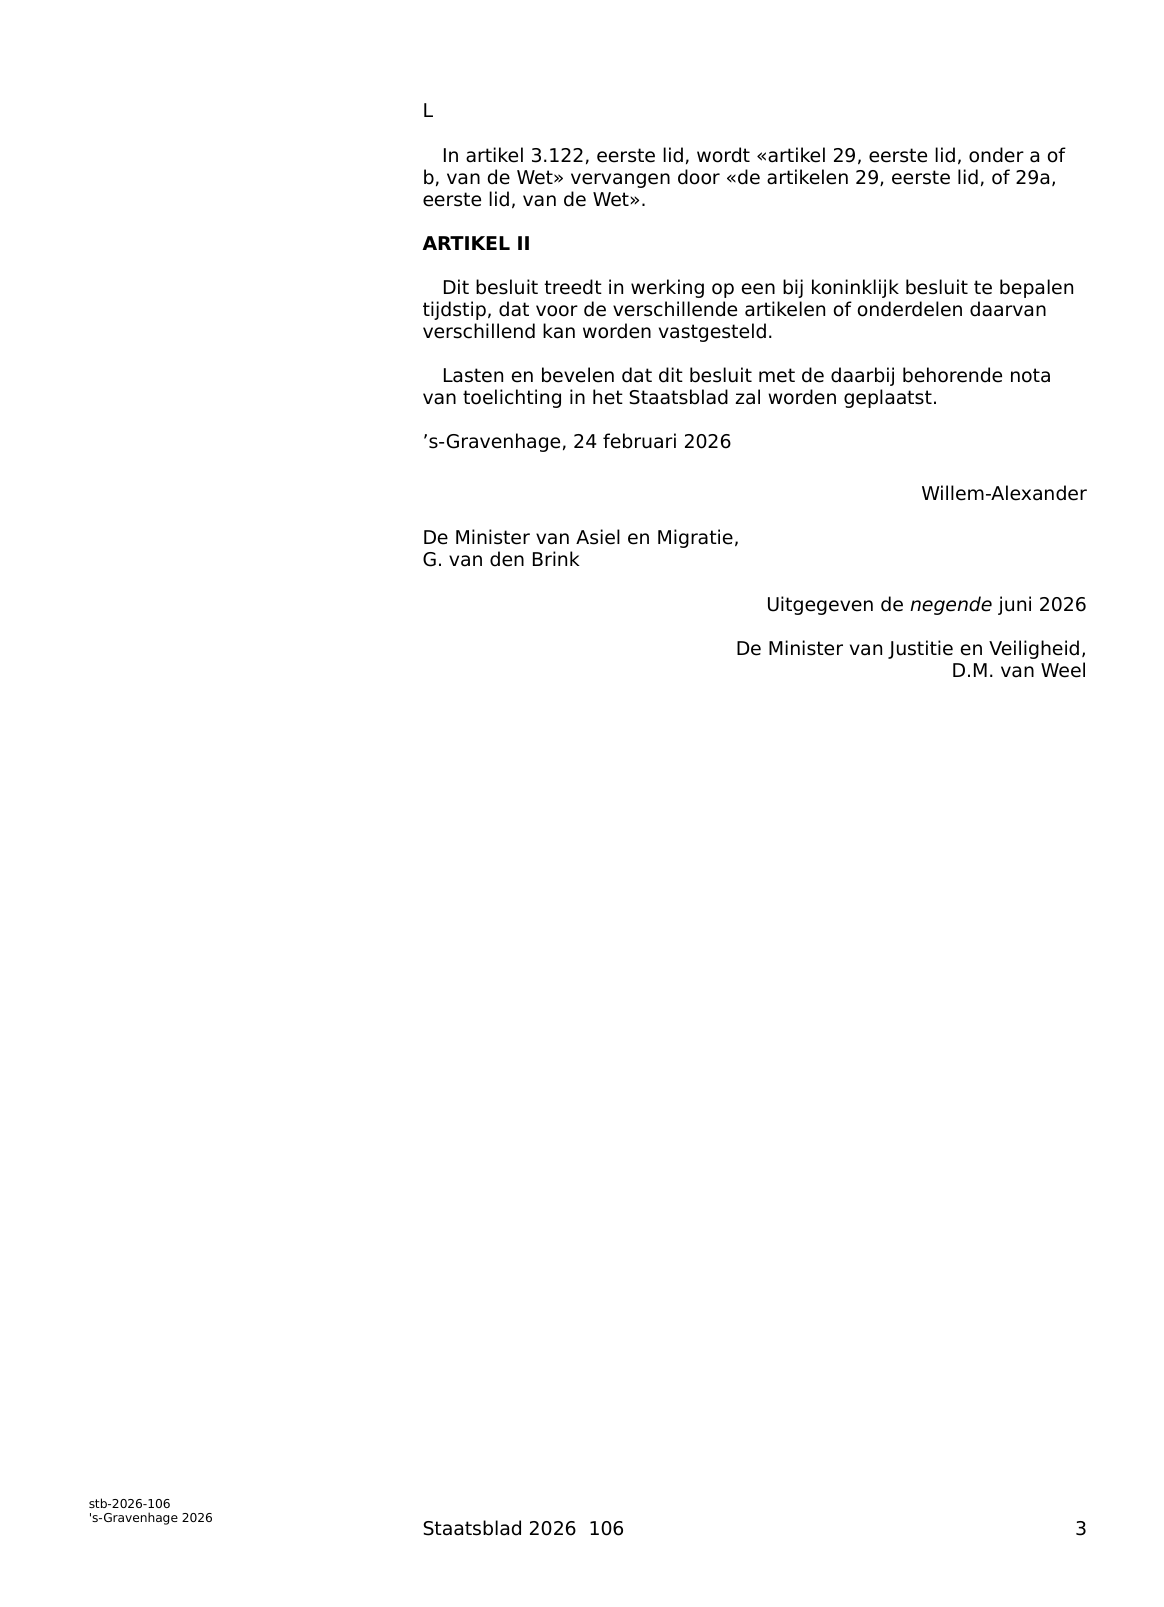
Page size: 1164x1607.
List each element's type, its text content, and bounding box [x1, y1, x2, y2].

text ’s-Gravenhage, 24 februari 2026 [422, 431, 1087, 453]
subtitle ARTIKEL II [422, 233, 1087, 255]
text De Minister van Justitie en Veiligheid, D.M. van Weel [422, 638, 1087, 682]
text stb-2026-106 [88, 1497, 323, 1511]
text Dit besluit treedt in werking op een bij koninklijk besluit te bepalen tijdstip, dat voor de verschillende artikelen of onderdelen daarvan verschillend kan worden vastgesteld. [422, 277, 1087, 343]
text De Minister van Asiel en Migratie, G. van den Brink [422, 527, 1087, 571]
text L [422, 100, 1087, 122]
text Willem-Alexander [422, 483, 1087, 505]
text Uitgegeven de negende juni 2026 [422, 593, 1087, 615]
text Lasten en bevelen dat dit besluit met de daarbij behorende nota van toelichting in het Staatsblad zal worden geplaatst. [422, 365, 1087, 409]
text 's-Gravenhage 2026 [88, 1511, 323, 1525]
text In artikel 3.122, eerste lid, wordt «artikel 29, eerste lid, onder a of b, van de Wet» vervangen door «de artikelen 29, eerste lid, of 29a, eerste lid, van de Wet». [422, 144, 1087, 211]
